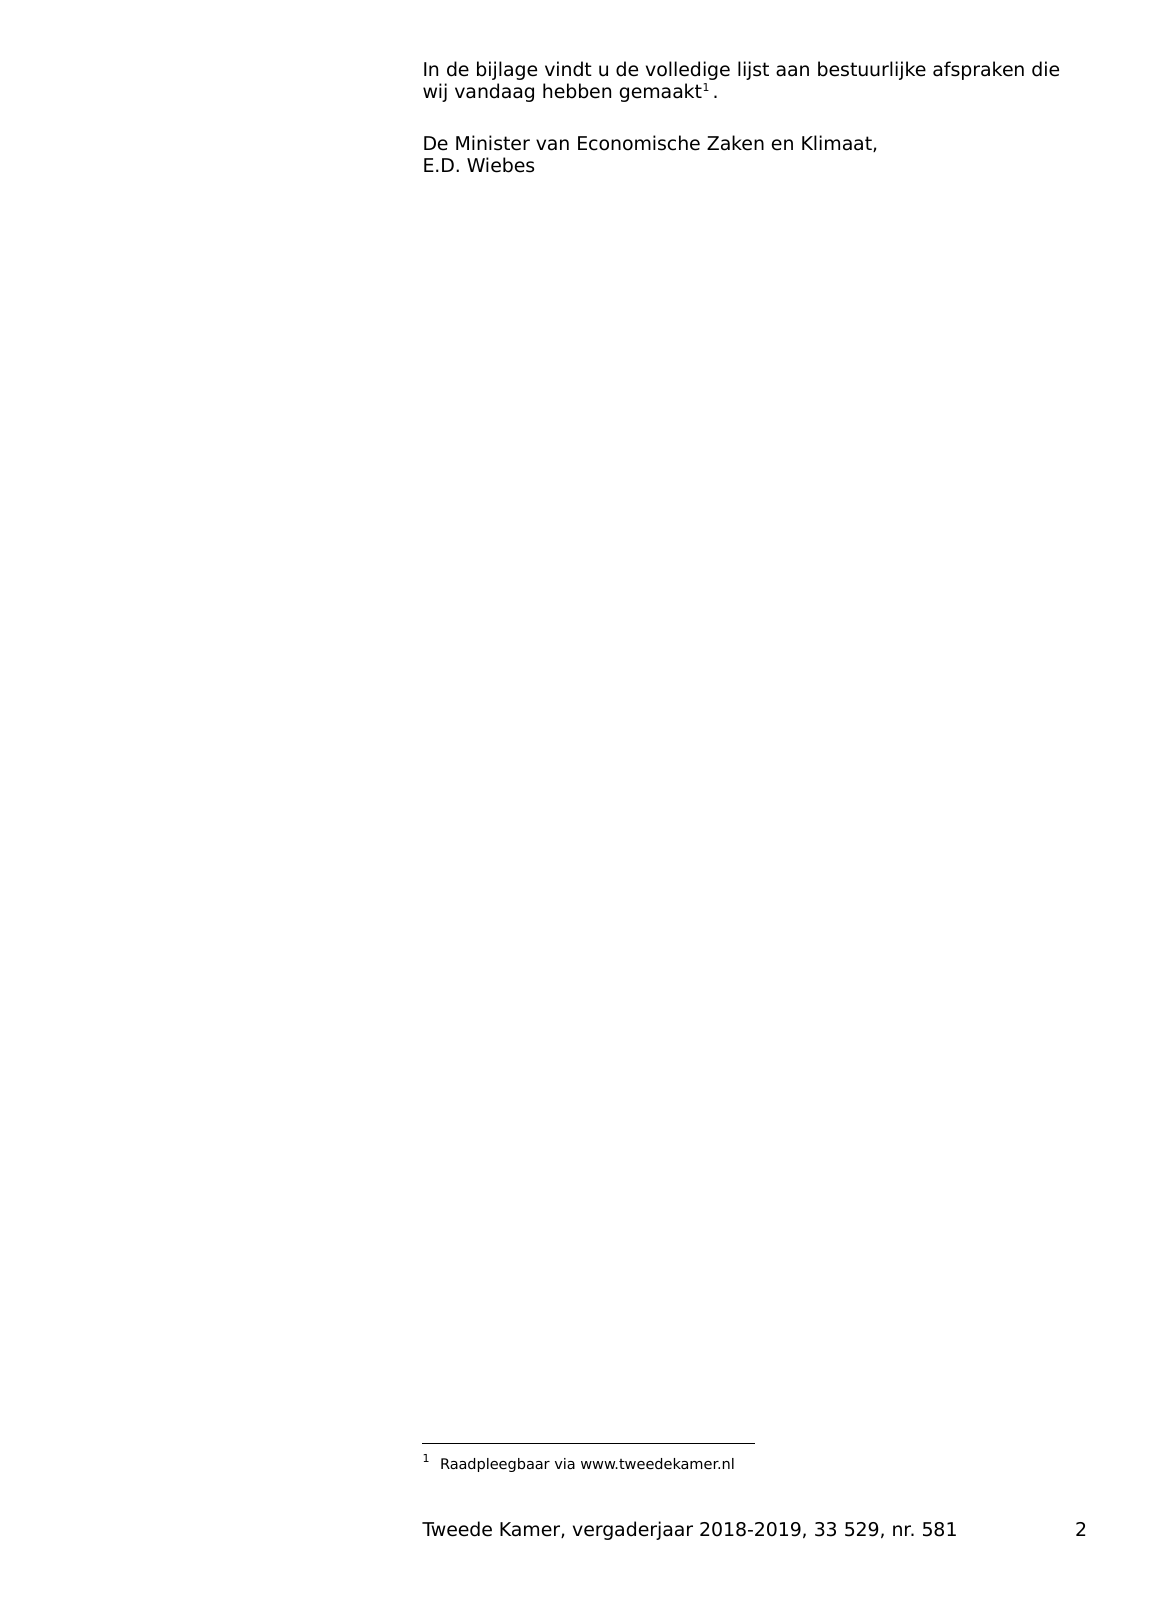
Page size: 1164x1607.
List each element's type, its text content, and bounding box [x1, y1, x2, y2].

text Raadpleegbaar via www.tweedekamer.nl [422, 1452, 1087, 1474]
text In de bijlage vindt u de volledige lijst aan bestuurlijke afspraken die wij vandaag hebben gemaakt. [422, 59, 1087, 103]
text De Minister van Economische Zaken en Klimaat, E.D. Wiebes [422, 133, 1087, 177]
